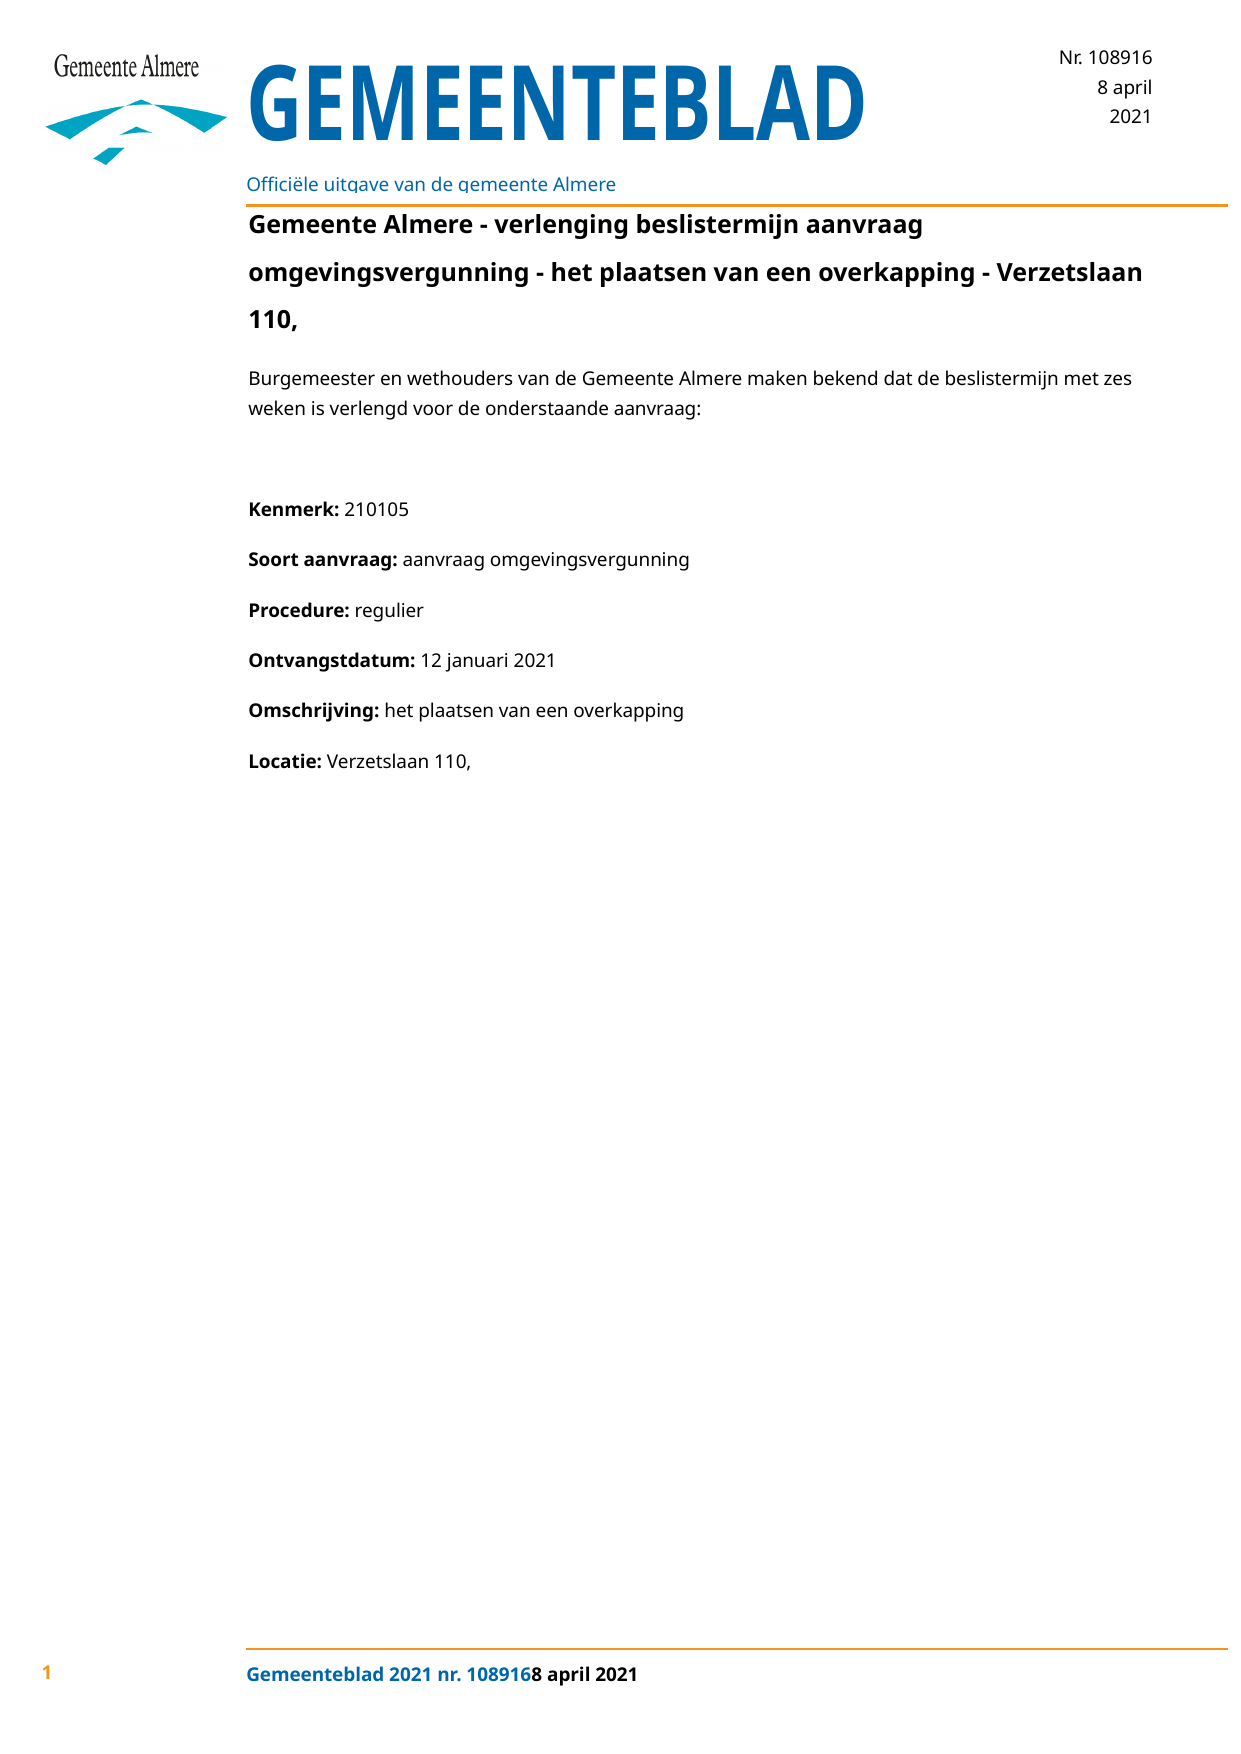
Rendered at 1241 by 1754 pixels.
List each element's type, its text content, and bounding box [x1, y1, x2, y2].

text Omschrijving: het plaatsen van een overkapping [248, 698, 1152, 723]
text Kenmerk: 210105 [248, 496, 1152, 522]
picture [41, 47, 231, 172]
text Burgemeester en wethouders van de Gemeente Almere maken bekend dat de beslistermijn met zes weken is verlengd voor de onderstaande aanvraag: [248, 366, 1152, 421]
text Soort aanvraag: aanvraag omgevingsvergunning [248, 546, 1152, 572]
text Ontvangstdatum: 12 januari 2021 [248, 647, 1152, 673]
text Procedure: regulier [248, 597, 1152, 622]
text Locatie: Verzetslaan 110, [248, 748, 1152, 774]
text Gemeente Almere - verlenging beslistermijn aanvraag omgevingsvergunning - het plaatsen van een overkapping - Verzetslaan 110, [248, 207, 1152, 336]
